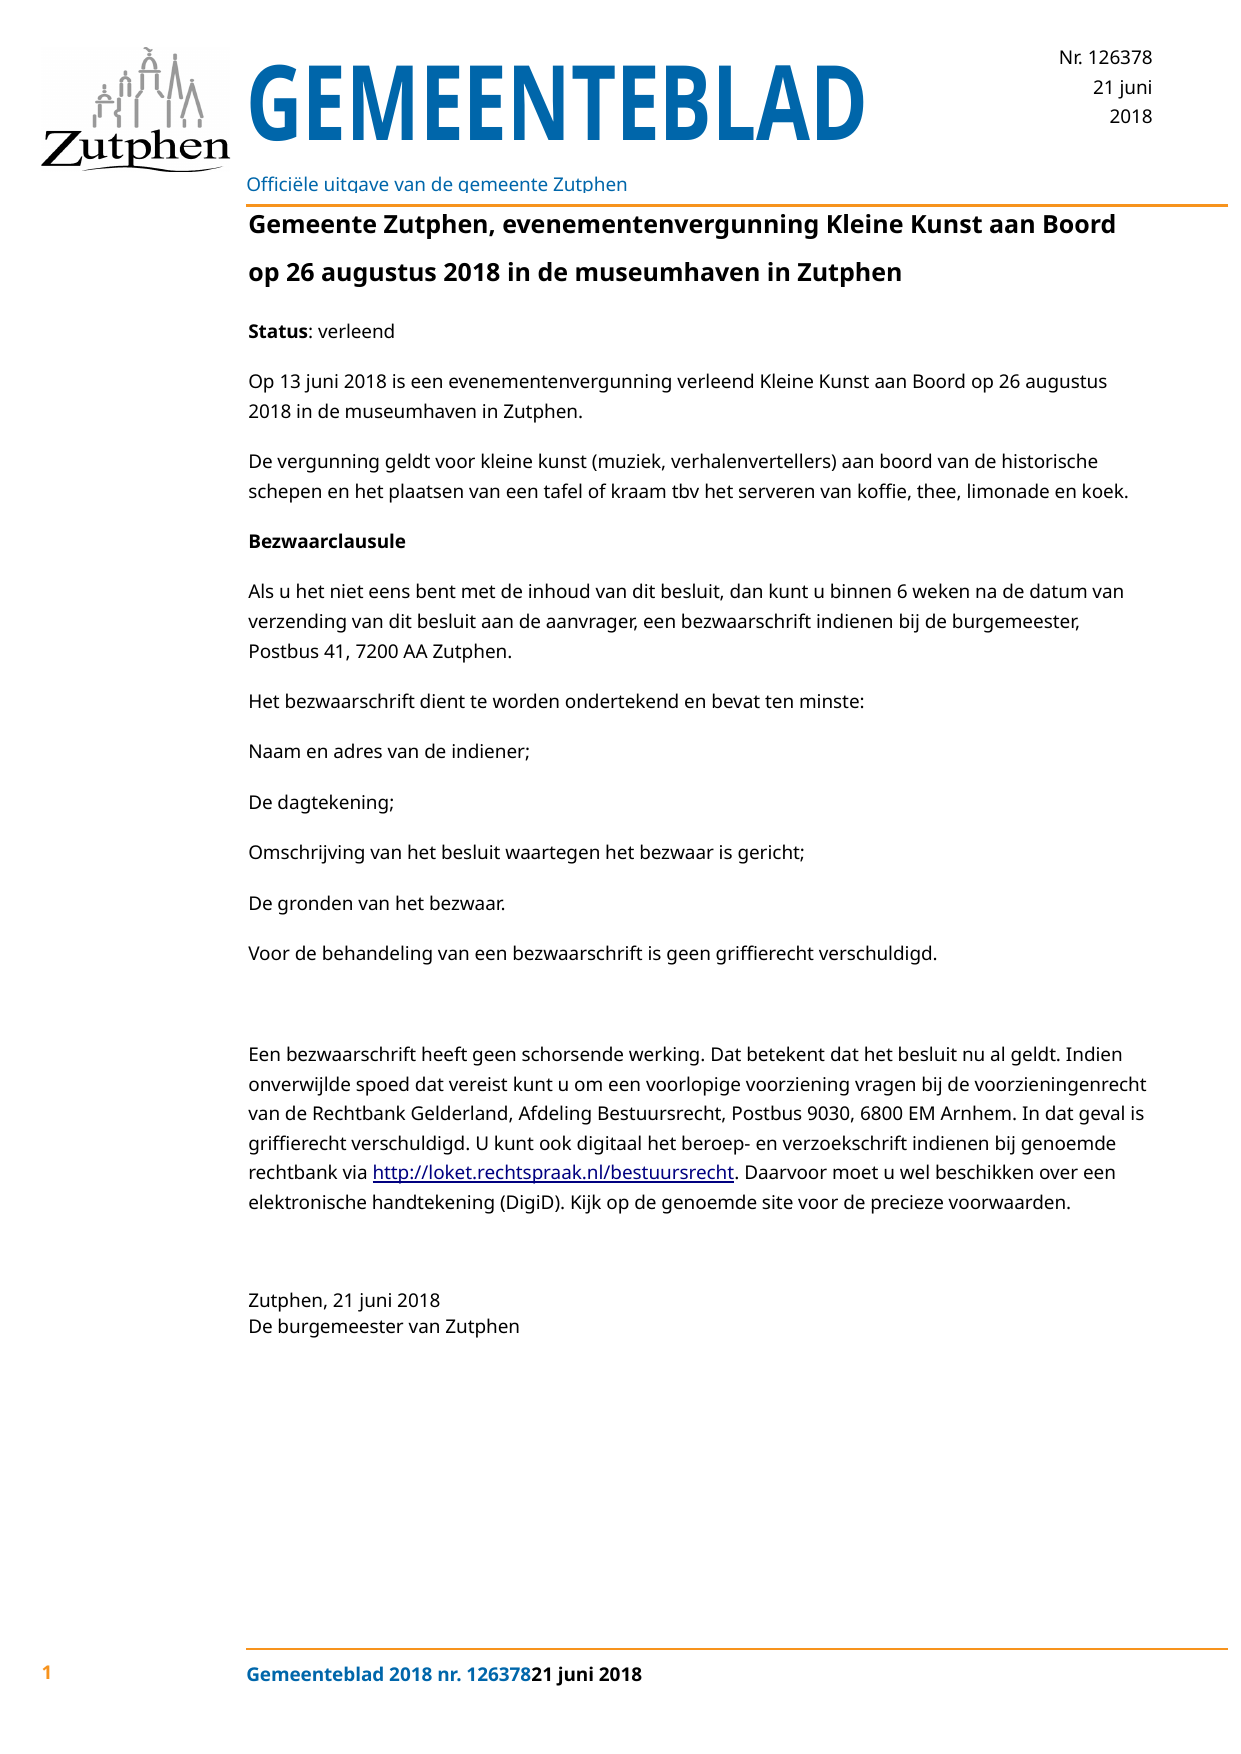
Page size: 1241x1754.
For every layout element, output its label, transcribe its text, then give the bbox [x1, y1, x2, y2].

text Op 13 juni 2018 is een evenementenvergunning verleend Kleine Kunst aan Boord op 26 augustus 2018 in de museumhaven in Zutphen. [248, 368, 1152, 424]
text Omschrijving van het besluit waartegen het bezwaar is gericht; [248, 839, 1152, 865]
text Gemeente Zutphen, evenementenvergunning Kleine Kunst aan Boord op 26 augustus 2018 in de museumhaven in Zutphen [248, 207, 1152, 288]
text Naam en adres van de indiener; [248, 739, 1152, 764]
picture [41, 47, 231, 172]
text Voor de behandeling van een bezwaarschrift is geen griffierecht verschuldigd. [248, 940, 1152, 966]
text De dagtekening; [248, 789, 1152, 815]
text De burgemeester van Zutphen [248, 1313, 1152, 1339]
text De gronden van het bezwaar. [248, 890, 1152, 916]
text Status: verleend [248, 318, 1152, 344]
text Het bezwaarschrift dient te worden ondertekend en bevat ten minste: [248, 688, 1152, 714]
text Bezwaarclausule [248, 528, 1152, 554]
text Als u het niet eens bent met de inhoud van dit besluit, dan kunt u binnen 6 weken na de datum van verzending van dit besluit aan de aanvrager, een bezwaarschrift indienen bij de burgemeester, Postbus 41, 7200 AA Zutphen. [248, 579, 1152, 664]
text Zutphen, 21 juni 2018 [248, 1287, 1152, 1313]
text Een bezwaarschrift heeft geen schorsende werking. Dat betekent dat het besluit nu al geldt. Indien onverwijlde spoed dat vereist kunt u om een voorlopige voorziening vragen bij de voorzieningenrecht van de Rechtbank Gelderland, Afdeling Bestuursrecht, Postbus 9030, 6800 EM Arnhem. In dat geval is griffierecht verschuldigd. U kunt ook digitaal het beroep- en verzoekschrift indienen bij genoemde rechtbank via http://loket.rechtspraak.nl/bestuursrecht. Daarvoor moet u wel beschikken over een elektronische handtekening (DigiD). Kijk op de genoemde site voor de precieze voorwaarden. [248, 1041, 1152, 1215]
text De vergunning geldt voor kleine kunst (muziek, verhalenvertellers) aan boord van de historische schepen en het plaatsen van een tafel of kraam tbv het serveren van koffie, thee, limonade en koek. [248, 448, 1152, 504]
